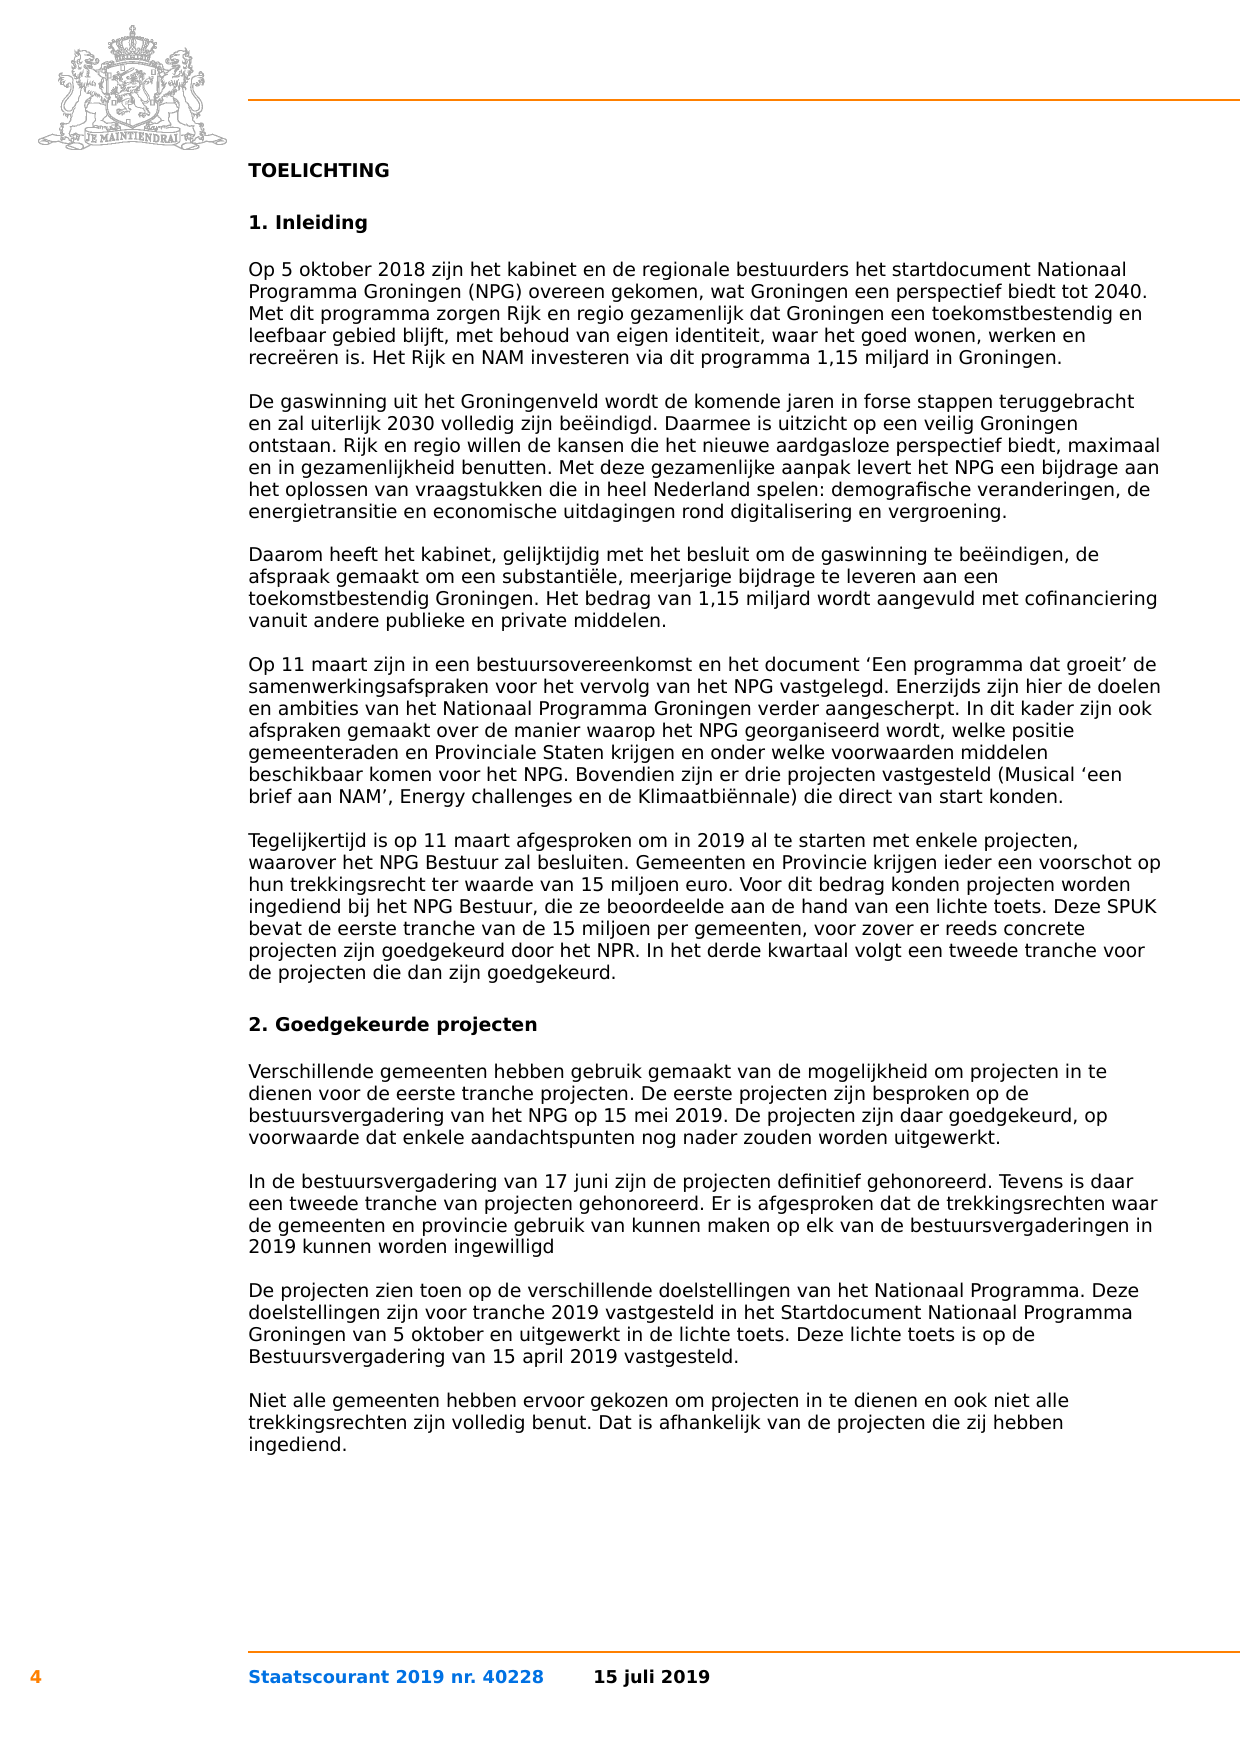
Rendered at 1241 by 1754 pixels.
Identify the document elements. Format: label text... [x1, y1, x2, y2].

text Daarom heeft het kabinet, gelijktijdig met het besluit om de gaswinning te beëindigen, de afspraak gemaakt om een substantiële, meerjarige bijdrage te leveren aan een toekomstbestendig Groningen. Het bedrag van 1,15 miljard wordt aangevuld met cofinanciering vanuit andere publieke en private middelen. [248, 544, 1163, 632]
text Op 11 maart zijn in een bestuursovereenkomst en het document ‘Een programma dat groeit’ de samenwerkingsafspraken voor het vervolg van het NPG vastgelegd. Enerzijds zijn hier de doelen en ambities van het Nationaal Programma Groningen verder aangescherpt. In dit kader zijn ook afspraken gemaakt over de manier waarop het NPG georganiseerd wordt, welke positie gemeenteraden en Provinciale Staten krijgen en onder welke voorwaarden middelen beschikbaar komen voor het NPG. Bovendien zijn er drie projecten vastgesteld (Musical ‘een brief aan NAM’, Energy challenges en de Klimaatbiënnale) die direct van start konden. [248, 654, 1163, 808]
text In de bestuursvergadering van 17 juni zijn de projecten definitief gehonoreerd. Tevens is daar een tweede tranche van projecten gehonoreerd. Er is afgesproken dat de trekkingsrechten waar de gemeenten en provincie gebruik van kunnen maken op elk van de bestuursvergaderingen in 2019 kunnen worden ingewilligd [248, 1171, 1163, 1258]
text Tegelijkertijd is op 11 maart afgesproken om in 2019 al te starten met enkele projecten, waarover het NPG Bestuur zal besluiten. Gemeenten en Provincie krijgen ieder een voorschot op hun trekkingsrecht ter waarde van 15 miljoen euro. Voor dit bedrag konden projecten worden ingediend bij het NPG Bestuur, die ze beoordeelde aan de hand van een lichte toets. Deze SPUK bevat de eerste tranche van de 15 miljoen per gemeenten, voor zover er reeds concrete projecten zijn goedgekeurd door het NPR. In het derde kwartaal volgt een tweede tranche voor de projecten die dan zijn goedgekeurd. [248, 830, 1163, 984]
subtitle 2. Goedgekeurde projecten [248, 1014, 1163, 1036]
subtitle 1. Inleiding [248, 212, 1163, 234]
picture [38, 25, 227, 150]
text De projecten zien toen op de verschillende doelstellingen van het Nationaal Programma. Deze doelstellingen zijn voor tranche 2019 vastgesteld in het Startdocument Nationaal Programma Groningen van 5 oktober en uitgewerkt in de lichte toets. Deze lichte toets is op de Bestuursvergadering van 15 april 2019 vastgesteld. [248, 1280, 1163, 1368]
text Niet alle gemeenten hebben ervoor gekozen om projecten in te dienen en ook niet alle trekkingsrechten zijn volledig benut. Dat is afhankelijk van de projecten die zij hebben ingediend. [248, 1390, 1163, 1456]
text De gaswinning uit het Groningenveld wordt de komende jaren in forse stappen teruggebracht en zal uiterlijk 2030 volledig zijn beëindigd. Daarmee is uitzicht op een veilig Groningen ontstaan. Rijk en regio willen de kansen die het nieuwe aardgasloze perspectief biedt, maximaal en in gezamenlijkheid benutten. Met deze gezamenlijke aanpak levert het NPG een bijdrage aan het oplossen van vraagstukken die in heel Nederland spelen: demografische veranderingen, de energietransitie en economische uitdagingen rond digitalisering en vergroening. [248, 391, 1163, 522]
text Op 5 oktober 2018 zijn het kabinet en de regionale bestuurders het startdocument Nationaal Programma Groningen (NPG) overeen gekomen, wat Groningen een perspectief biedt tot 2040. Met dit programma zorgen Rijk en regio gezamenlijk dat Groningen een toekomstbestendig en leefbaar gebied blijft, met behoud van eigen identiteit, waar het goed wonen, werken en recreëren is. Het Rijk en NAM investeren via dit programma 1,15 miljard in Groningen. [248, 259, 1163, 369]
text Verschillende gemeenten hebben gebruik gemaakt van de mogelijkheid om projecten in te dienen voor de eerste tranche projecten. De eerste projecten zijn besproken op de bestuursvergadering van het NPG op 15 mei 2019. De projecten zijn daar goedgekeurd, op voorwaarde dat enkele aandachtspunten nog nader zouden worden uitgewerkt. [248, 1061, 1163, 1149]
subtitle TOELICHTING [248, 160, 1163, 182]
